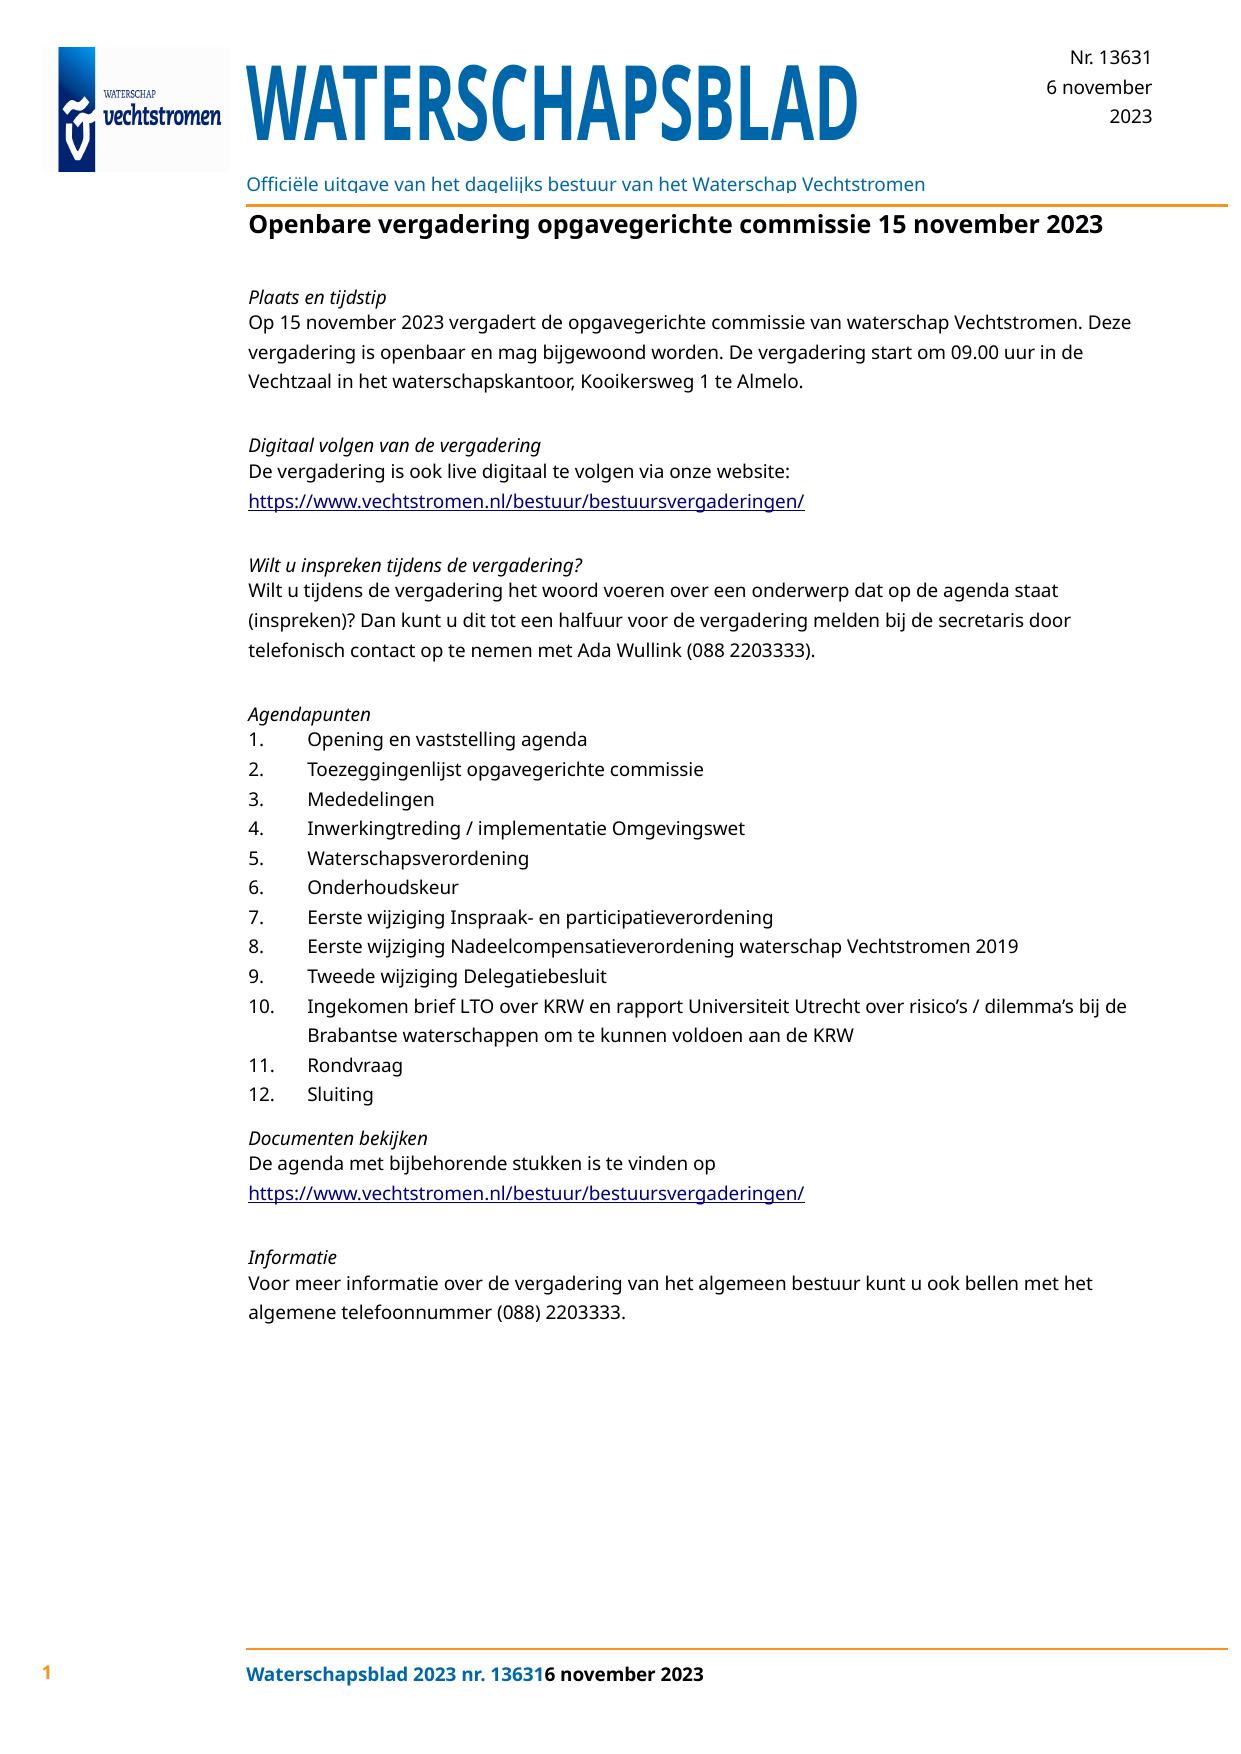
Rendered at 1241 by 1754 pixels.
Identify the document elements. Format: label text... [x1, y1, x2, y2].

text Wilt u inspreken tijdens de vergadering? [248, 552, 1152, 578]
list Sluiting [248, 1082, 1152, 1107]
text De vergadering is ook live digitaal te volgen via onze website: https://www.vechtstromen.nl/bestuur/bestuursvergaderingen/ [248, 458, 1152, 514]
picture [41, 47, 231, 172]
text Agendapunten [248, 701, 1152, 727]
text Wilt u tijdens de vergadering het woord voeren over een onderwerp dat op de agenda staat (inspreken)? Dan kunt u dit tot een halfuur voor de vergadering melden bij de secretaris door telefonisch contact op te nemen met Ada Wullink (088 2203333). [248, 578, 1152, 663]
text Digitaal volgen van de vergadering [248, 433, 1152, 458]
list Rondvraag [248, 1052, 1152, 1078]
list Opening en vaststelling agenda [248, 727, 1152, 752]
list Inwerkingtreding / implementatie Omgevingswet [248, 815, 1152, 841]
list Eerste wijziging Inspraak- en participatieverordening [248, 904, 1152, 930]
list Eerste wijziging Nadeelcompensatieverordening waterschap Vechtstromen 2019 [248, 934, 1152, 959]
list Waterschapsverordening [248, 845, 1152, 871]
list Mededelingen [248, 786, 1152, 811]
text De agenda met bijbehorende stukken is te vinden op https://www.vechtstromen.nl/bestuur/bestuursvergaderingen/ [248, 1150, 1152, 1206]
text Informatie [248, 1244, 1152, 1270]
list Tweede wijziging Delegatiebesluit [248, 963, 1152, 989]
list Ingekomen brief LTO over KRW en rapport Universiteit Utrecht over risico’s / dilemma’s bij de Brabantse waterschappen om te kunnen voldoen aan de KRW [248, 993, 1152, 1048]
text Plaats en tijdstip [248, 284, 1152, 309]
text Voor meer informatie over de vergadering van het algemeen bestuur kunt u ook bellen met het algemene telefoonnummer (088) 2203333. [248, 1270, 1152, 1325]
text Documenten bekijken [248, 1125, 1152, 1150]
list Onderhoudskeur [248, 874, 1152, 900]
list Toezeggingenlijst opgavegerichte commissie [248, 756, 1152, 782]
text Openbare vergadering opgavegerichte commissie 15 november 2023 [248, 207, 1152, 241]
text Op 15 november 2023 vergadert de opgavegerichte commissie van waterschap Vechtstromen. Deze vergadering is openbaar en mag bijgewoond worden. De vergadering start om 09.00 uur in de Vechtzaal in het waterschapskantoor, Kooikersweg 1 te Almelo. [248, 309, 1152, 394]
